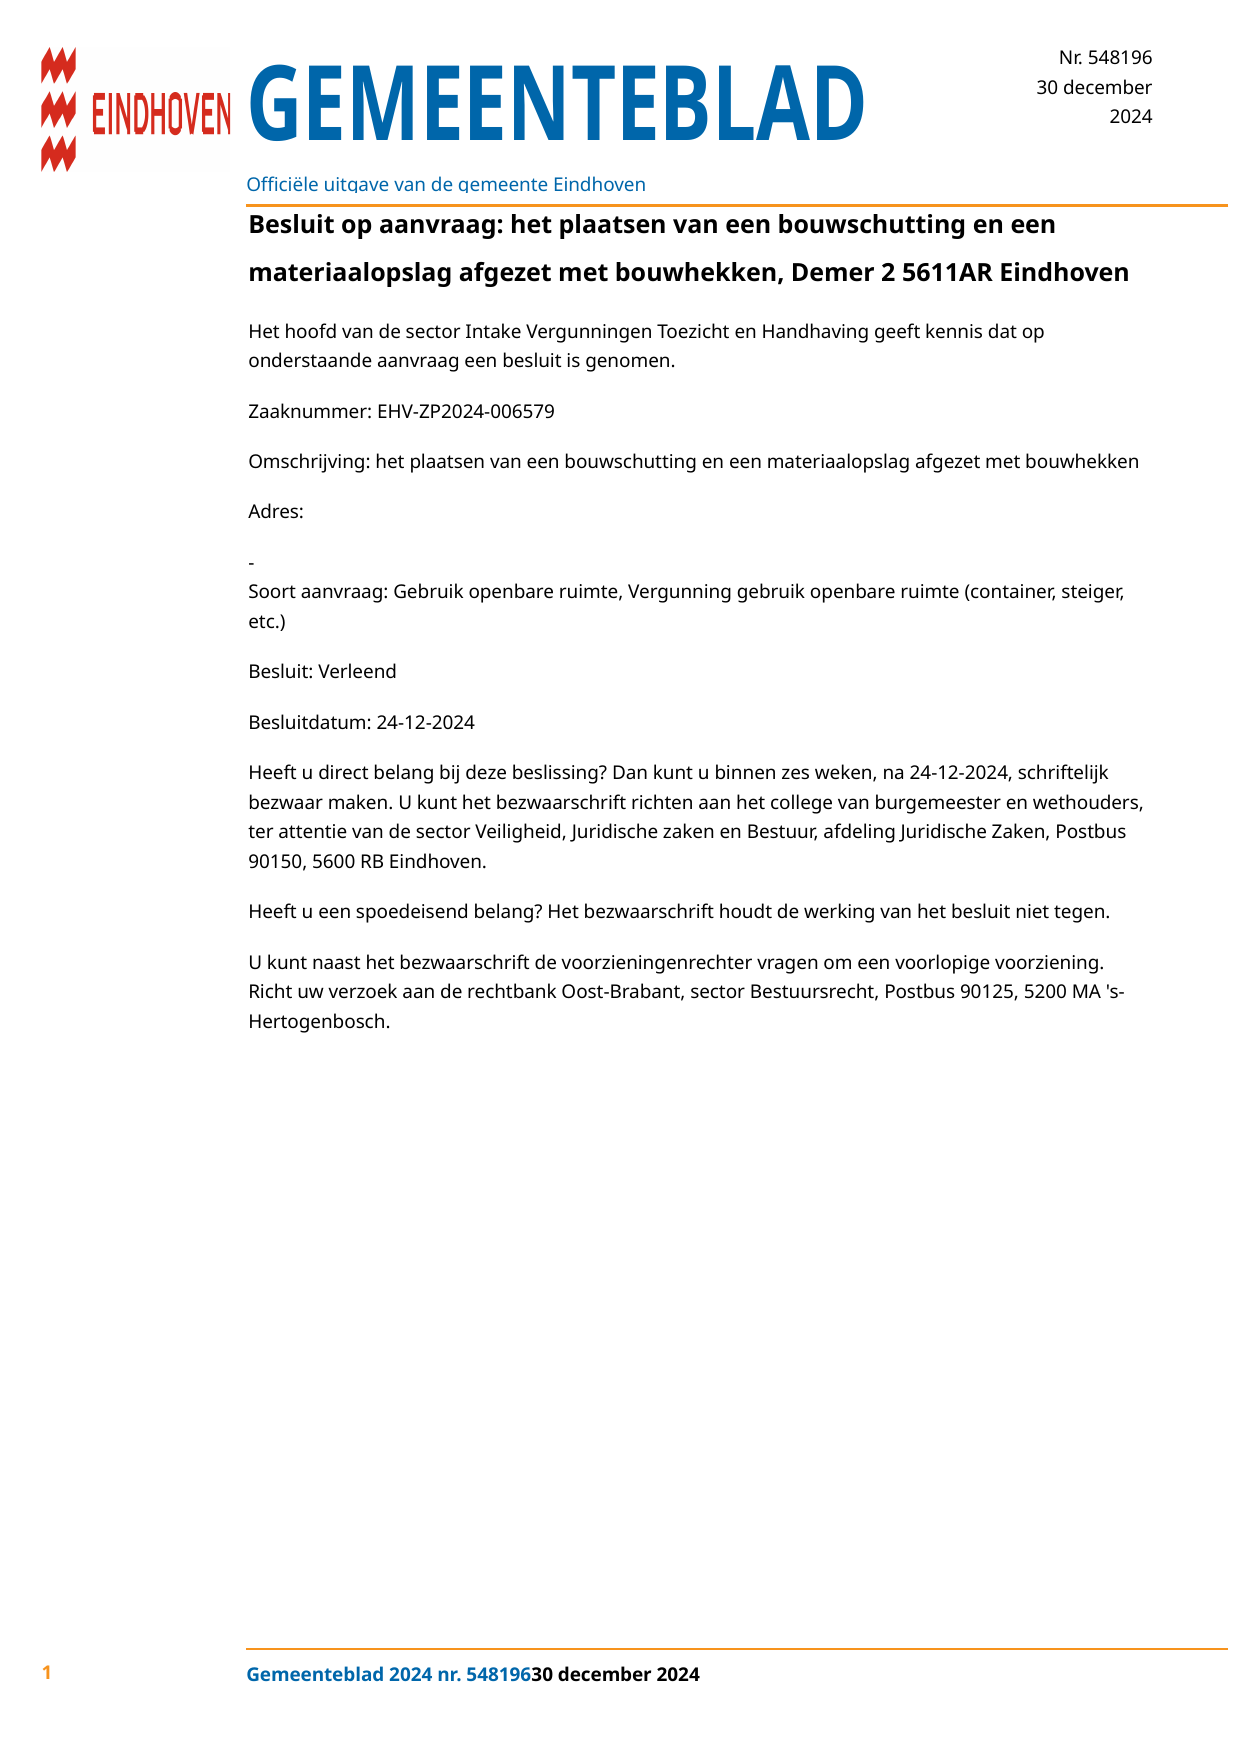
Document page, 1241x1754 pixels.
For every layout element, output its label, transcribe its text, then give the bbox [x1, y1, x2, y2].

text Besluit: Verleend [248, 659, 1152, 684]
text Heeft u een spoedeisend belang? Het bezwaarschrift houdt de werking van het besluit niet tegen. [248, 899, 1152, 924]
text Zaaknummer: EHV-ZP2024-006579 [248, 398, 1152, 424]
text Omschrijving: het plaatsen van een bouwschutting en een materiaalopslag afgezet met bouwhekken [248, 448, 1152, 474]
text Heeft u direct belang bij deze beslissing? Dan kunt u binnen zes weken, na 24-12-2024, schriftelijk bezwaar maken. U kunt het bezwaarschrift richten aan het college van burgemeester en wethouders, ter attentie van de sector Veiligheid, Juridische zaken en Bestuur, afdeling Juridische Zaken, Postbus 90150, 5600 RB Eindhoven. [248, 759, 1152, 874]
text Besluitdatum: 24-12-2024 [248, 709, 1152, 735]
text Adres: [248, 499, 1152, 524]
text U kunt naast het bezwaarschrift de voorzieningenrechter vragen om een voorlopige voorziening. Richt uw verzoek aan de rechtbank Oost-Brabant, sector Bestuursrecht, Postbus 90125, 5200 MA 's-Hertogenbosch. [248, 949, 1152, 1034]
text Het hoofd van de sector Intake Vergunningen Toezicht en Handhaving geeft kennis dat op onderstaande aanvraag een besluit is genomen. [248, 318, 1152, 373]
text Soort aanvraag: Gebruik openbare ruimte, Vergunning gebruik openbare ruimte (container, steiger, etc.) [248, 579, 1152, 634]
picture [41, 47, 231, 172]
text Besluit op aanvraag: het plaatsen van een bouwschutting en een materiaalopslag afgezet met bouwhekken, Demer 2 5611AR Eindhoven [248, 207, 1152, 288]
